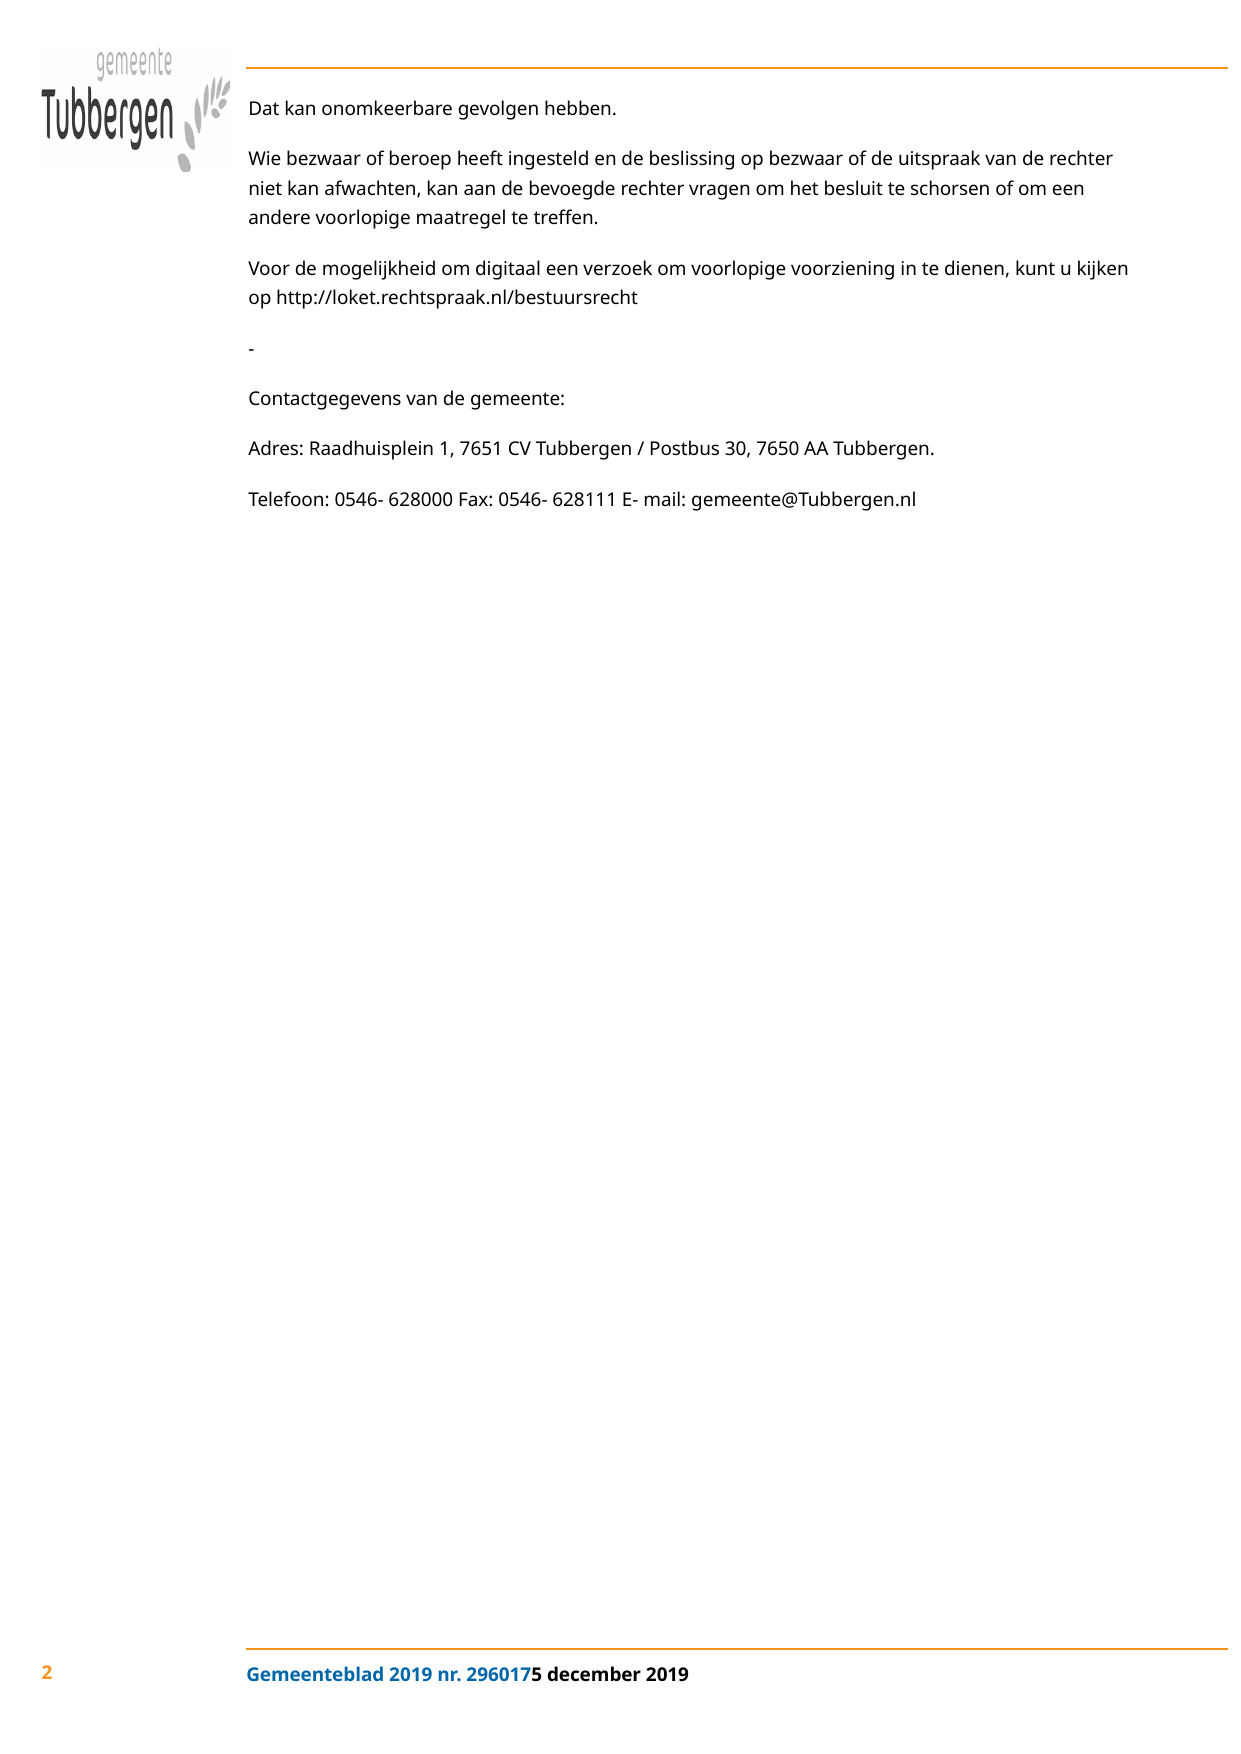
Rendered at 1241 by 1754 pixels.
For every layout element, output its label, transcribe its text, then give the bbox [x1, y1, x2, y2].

picture [41, 47, 231, 172]
text - [248, 335, 1152, 361]
text Dat kan onomkeerbare gevolgen hebben. [248, 95, 1152, 121]
text Wie bezwaar of beroep heeft ingesteld en de beslissing op bezwaar of de uitspraak van de rechter niet kan afwachten, kan aan de bevoegde rechter vragen om het besluit te schorsen of om een andere voorlopige maatregel te treffen. [248, 145, 1152, 230]
text Adres: Raadhuisplein 1, 7651 CV Tubbergen / Postbus 30, 7650 AA Tubbergen. [248, 436, 1152, 461]
text Contactgegevens van de gemeente: [248, 385, 1152, 411]
text Voor de mogelijkheid om digitaal een verzoek om voorlopige voorziening in te dienen, kunt u kijken op http://loket.rechtspraak.nl/bestuursrecht [248, 255, 1152, 310]
text Telefoon: 0546- 628000 Fax: 0546- 628111 E- mail: gemeente@Tubbergen.nl [248, 486, 1152, 512]
